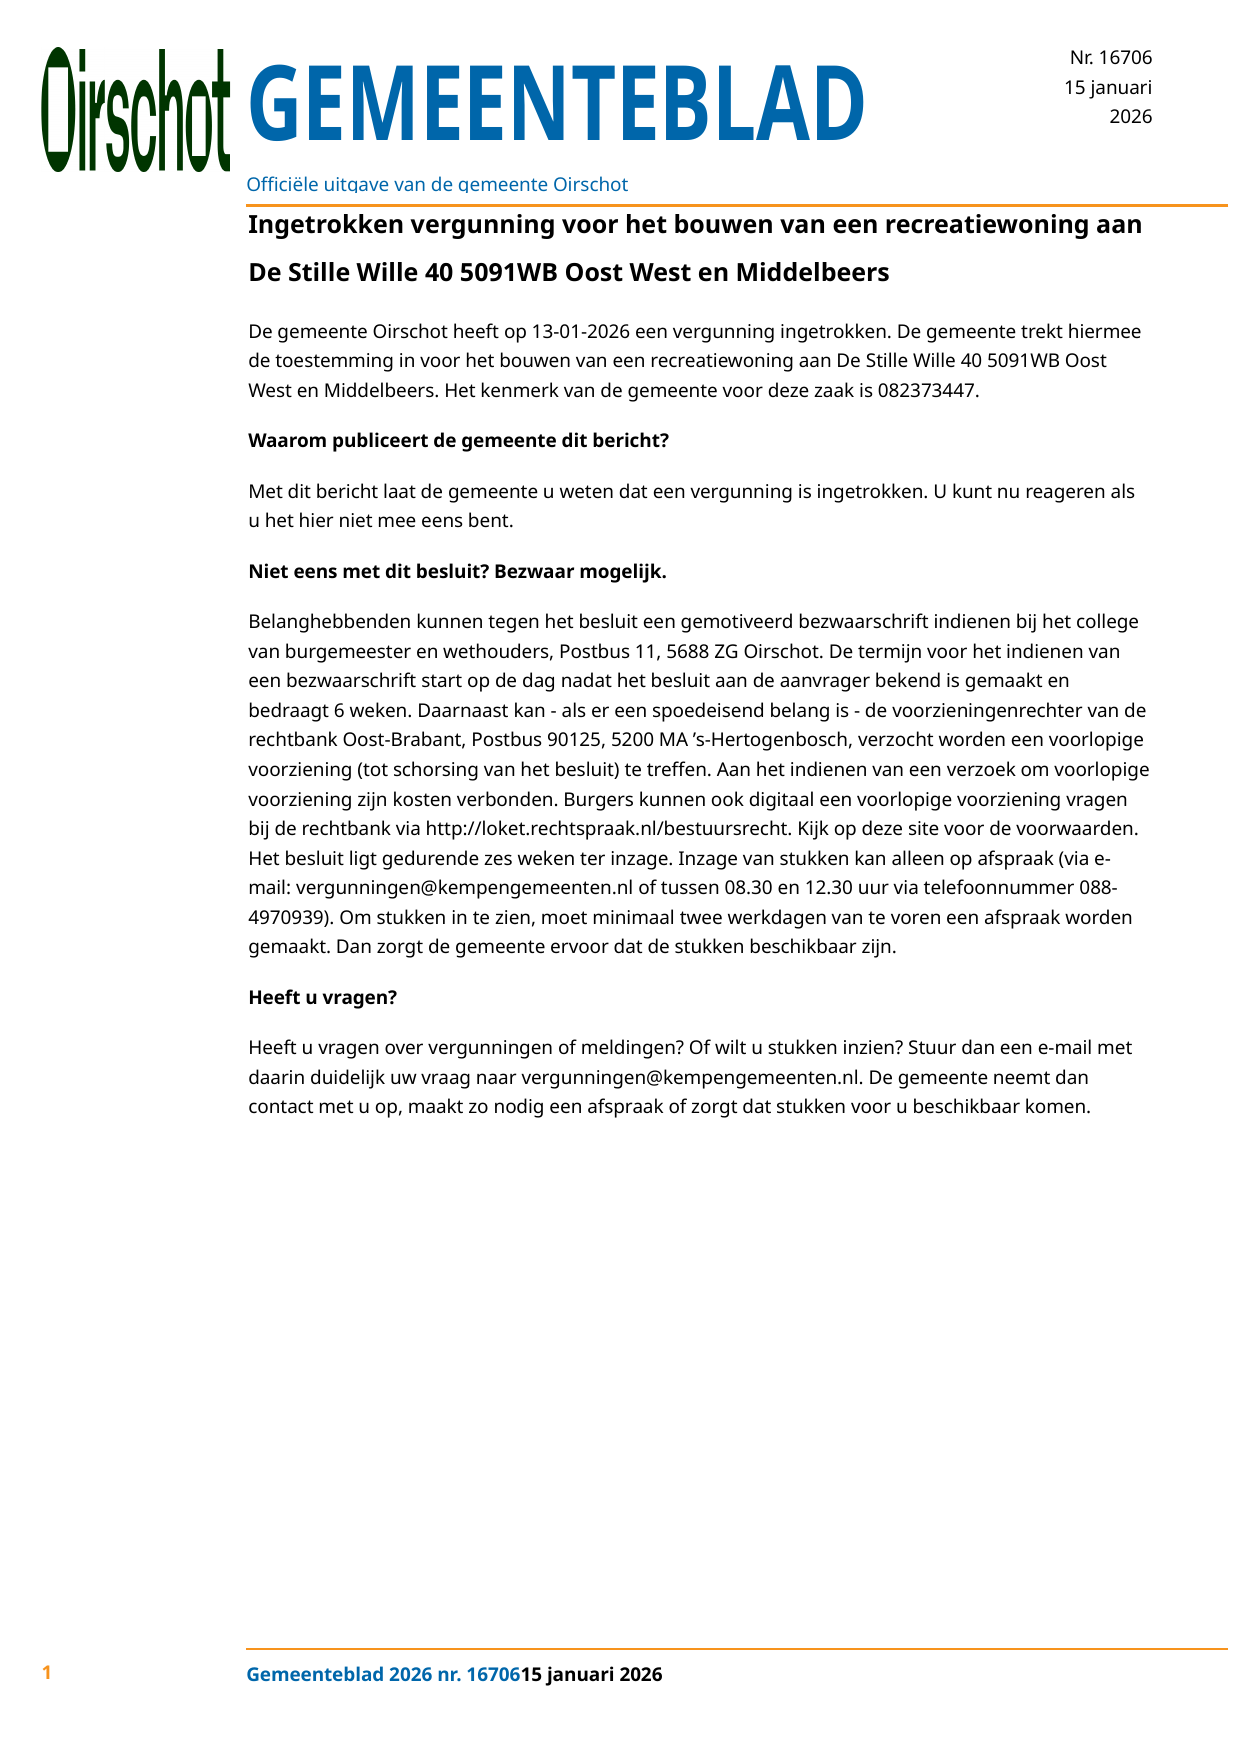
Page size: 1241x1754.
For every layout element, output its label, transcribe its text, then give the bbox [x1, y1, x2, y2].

text Niet eens met dit besluit? Bezwaar mogelijk. [248, 558, 1152, 584]
text Heeft u vragen over vergunningen of meldingen? Of wilt u stukken inzien? Stuur dan een e-mail met daarin duidelijk uw vraag naar vergunningen@kempengemeenten.nl. De gemeente neemt dan contact met u op, maakt zo nodig een afspraak of zorgt dat stukken voor u beschikbaar komen. [248, 1034, 1152, 1119]
text Met dit bericht laat de gemeente u weten dat een vergunning is ingetrokken. U kunt nu reageren als u het hier niet mee eens bent. [248, 478, 1152, 533]
text Belanghebbenden kunnen tegen het besluit een gemotiveerd bezwaarschrift indienen bij het college van burgemeester en wethouders, Postbus 11, 5688 ZG Oirschot. De termijn voor het indienen van een bezwaarschrift start op de dag nadat het besluit aan de aanvrager bekend is gemaakt en bedraagt 6 weken. Daarnaast kan - als er een spoedeisend belang is - de voorzieningenrechter van de rechtbank Oost-Brabant, Postbus 90125, 5200 MA ’s-Hertogenbosch, verzocht worden een voorlopige voorziening (tot schorsing van het besluit) te treffen. Aan het indienen van een verzoek om voorlopige voorziening zijn kosten verbonden. Burgers kunnen ook digitaal een voorlopige voorziening vragen bij de rechtbank via http://loket.rechtspraak.nl/bestuursrecht. Kijk op deze site voor de voorwaarden. Het besluit ligt gedurende zes weken ter inzage. Inzage van stukken kan alleen op afspraak (via e-mail: vergunningen@kempengemeenten.nl of tussen 08.30 en 12.30 uur via telefoonnummer 088-4970939). Om stukken in te zien, moet minimaal twee werkdagen van te voren een afspraak worden gemaakt. Dan zorgt de gemeente ervoor dat de stukken beschikbaar zijn. [248, 608, 1152, 959]
text Heeft u vragen? [248, 984, 1152, 1010]
text Waarom publiceert de gemeente dit bericht? [248, 427, 1152, 453]
text De gemeente Oirschot heeft op 13-01-2026 een vergunning ingetrokken. De gemeente trekt hiermee de toestemming in voor het bouwen van een recreatiewoning aan De Stille Wille 40 5091WB Oost West en Middelbeers. Het kenmerk van de gemeente voor deze zaak is 082373447. [248, 318, 1152, 403]
picture [41, 47, 231, 172]
text Ingetrokken vergunning voor het bouwen van een recreatiewoning aan De Stille Wille 40 5091WB Oost West en Middelbeers [248, 207, 1152, 288]
